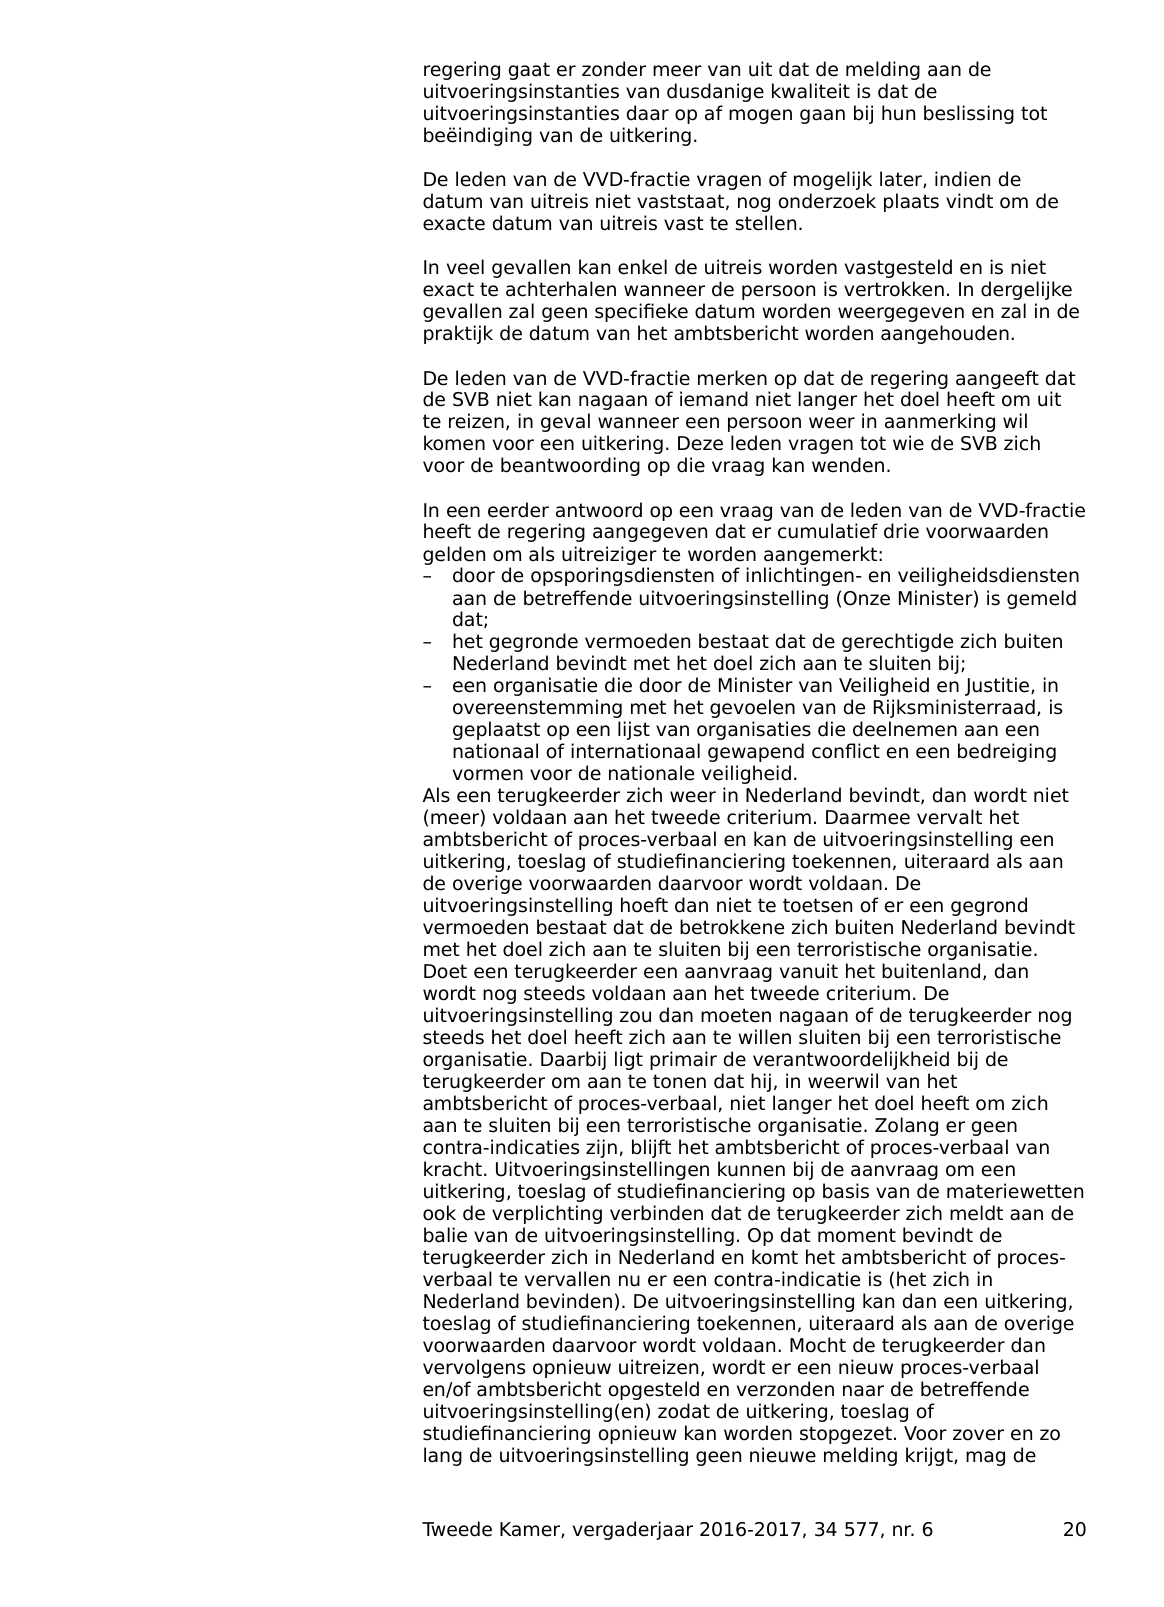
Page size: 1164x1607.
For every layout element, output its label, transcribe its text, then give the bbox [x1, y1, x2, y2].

text De leden van de VVD-fractie vragen of mogelijk later, indien de datum van uitreis niet vaststaat, nog onderzoek plaats vindt om de exacte datum van uitreis vast te stellen. [422, 169, 1087, 235]
text In veel gevallen kan enkel de uitreis worden vastgesteld en is niet exact te achterhalen wanneer de persoon is vertrokken. In dergelijke gevallen zal geen specifieke datum worden weergegeven en zal in de praktijk de datum van het ambtsbericht worden aangehouden. [422, 257, 1087, 345]
text – door de opsporingsdiensten of inlichtingen- en veiligheidsdiensten aan de betreffende uitvoeringsinstelling (Onze Minister) is gemeld dat; [422, 565, 1087, 631]
text De leden van de VVD-fractie merken op dat de regering aangeeft dat de SVB niet kan nagaan of iemand niet langer het doel heeft om uit te reizen, in geval wanneer een persoon weer in aanmerking wil komen voor een uitkering. Deze leden vragen tot wie de SVB zich voor de beantwoording op die vraag kan wenden. [422, 367, 1087, 477]
text Als een terugkeerder zich weer in Nederland bevindt, dan wordt niet (meer) voldaan aan het tweede criterium. Daarmee vervalt het ambtsbericht of proces-verbaal en kan de uitvoeringsinstelling een uitkering, toeslag of studiefinanciering toekennen, uiteraard als aan de overige voorwaarden daarvoor wordt voldaan. De uitvoeringsinstelling hoeft dan niet te toetsen of er een gegrond vermoeden bestaat dat de betrokkene zich buiten Nederland bevindt met het doel zich aan te sluiten bij een terroristische organisatie. [422, 785, 1087, 961]
text regering gaat er zonder meer van uit dat de melding aan de uitvoeringsinstanties van dusdanige kwaliteit is dat de uitvoeringsinstanties daar op af mogen gaan bij hun beslissing tot beëindiging van de uitkering. [422, 59, 1087, 147]
text – het gegronde vermoeden bestaat dat de gerechtigde zich buiten Nederland bevindt met het doel zich aan te sluiten bij; [422, 631, 1087, 675]
text Doet een terugkeerder een aanvraag vanuit het buitenland, dan wordt nog steeds voldaan aan het tweede criterium. De uitvoeringsinstelling zou dan moeten nagaan of de terugkeerder nog steeds het doel heeft zich aan te willen sluiten bij een terroristische organisatie. Daarbij ligt primair de verantwoordelijkheid bij de terugkeerder om aan te tonen dat hij, in weerwil van het ambtsbericht of proces-verbaal, niet langer het doel heeft om zich aan te sluiten bij een terroristische organisatie. Zolang er geen contra-indicaties zijn, blijft het ambtsbericht of proces-verbaal van kracht. Uitvoeringsinstellingen kunnen bij de aanvraag om een uitkering, toeslag of studiefinanciering op basis van de materiewetten ook de verplichting verbinden dat de terugkeerder zich meldt aan de balie van de uitvoeringsinstelling. Op dat moment bevindt de terugkeerder zich in Nederland en komt het ambtsbericht of proces-verbaal te vervallen nu er een contra-indicatie is (het zich in Nederland bevinden). De uitvoeringsinstelling kan dan een uitkering, toeslag of studiefinanciering toekennen, uiteraard als aan de overige voorwaarden daarvoor wordt voldaan. Mocht de terugkeerder dan vervolgens opnieuw uitreizen, wordt er een nieuw proces-verbaal en/of ambtsbericht opgesteld en verzonden naar de betreffende uitvoeringsinstelling(en) zodat de uitkering, toeslag of studiefinanciering opnieuw kan worden stopgezet. Voor zover en zo lang de uitvoeringsinstelling geen nieuwe melding krijgt, mag de [422, 961, 1087, 1467]
text – een organisatie die door de Minister van Veiligheid en Justitie, in overeenstemming met het gevoelen van de Rijksministerraad, is geplaatst op een lijst van organisaties die deelnemen aan een nationaal of internationaal gewapend conflict en een bedreiging vormen voor de nationale veiligheid. [422, 675, 1087, 785]
text In een eerder antwoord op een vraag van de leden van de VVD-fractie heeft de regering aangegeven dat er cumulatief drie voorwaarden gelden om als uitreiziger te worden aangemerkt: [422, 499, 1087, 565]
